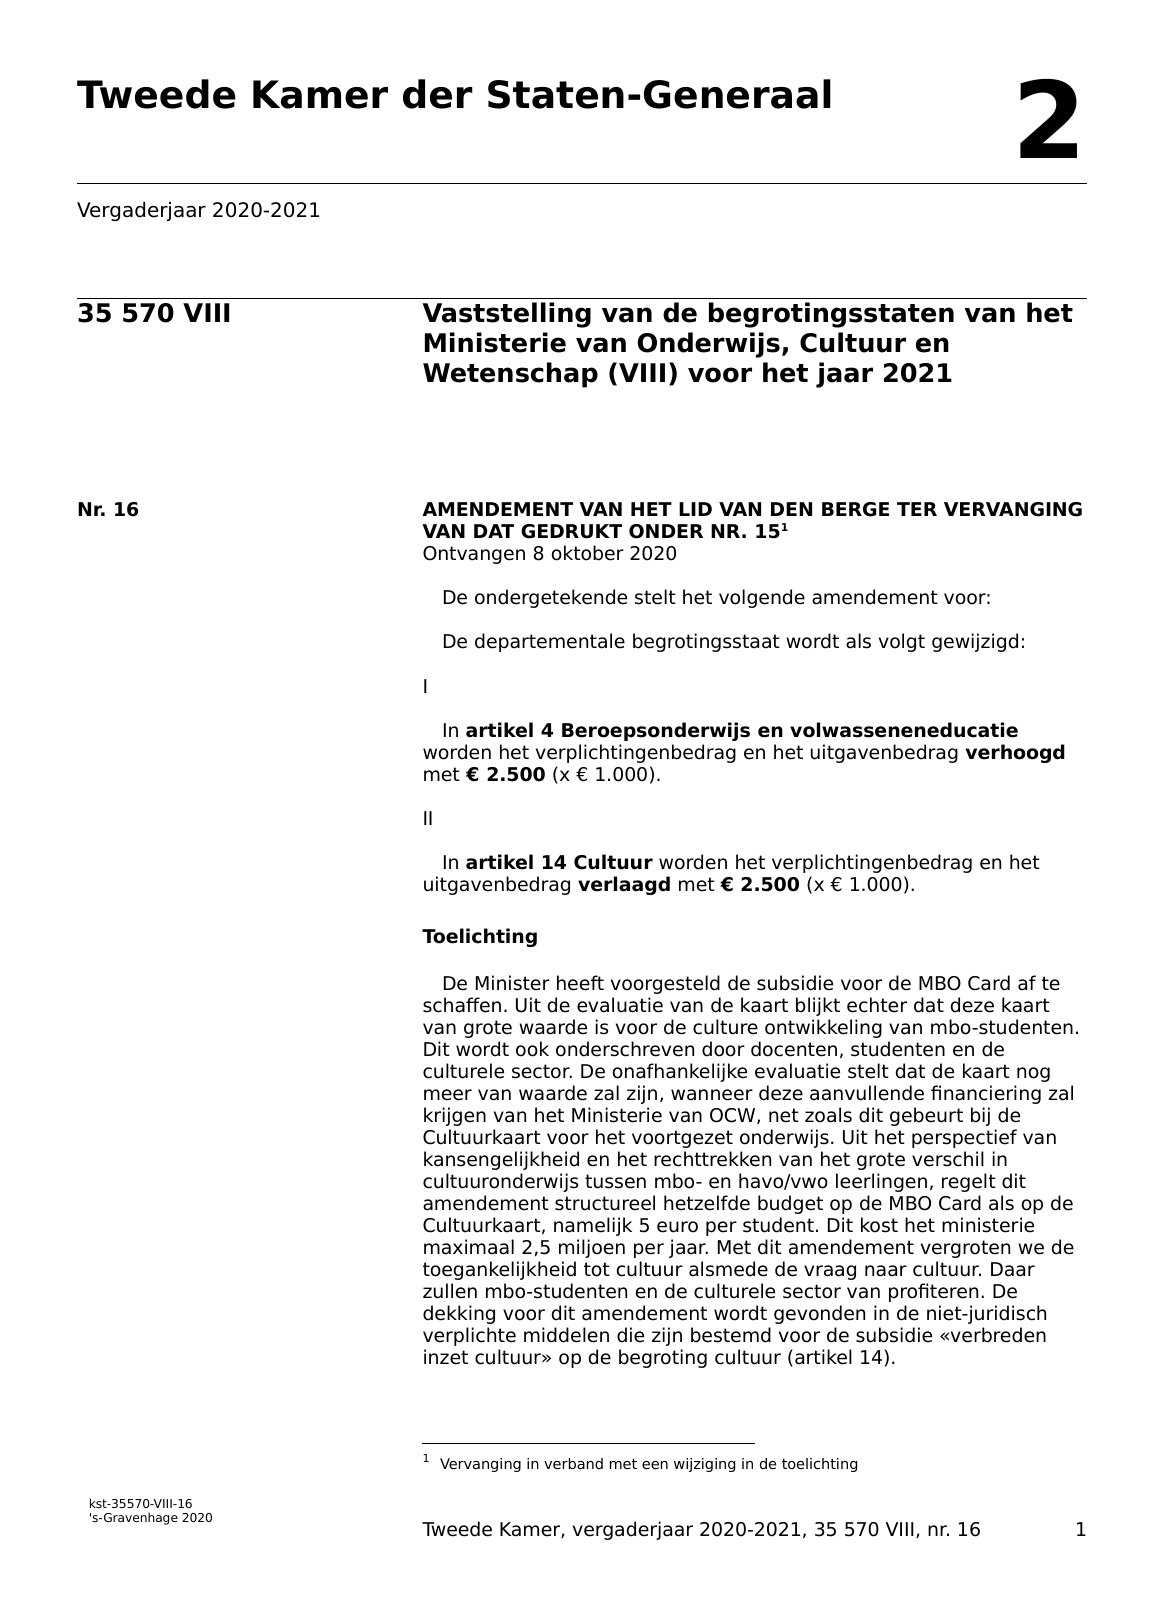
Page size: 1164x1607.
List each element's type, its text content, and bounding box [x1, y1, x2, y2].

text De ondergetekende stelt het volgende amendement voor: [422, 587, 1087, 609]
table_header Tweede Kamer der Staten-Generaal [77, 59, 886, 183]
text kst-35570-VIII-16 [88, 1497, 323, 1511]
subtitle Toelichting [422, 926, 1087, 948]
text De Minister heeft voorgesteld de subsidie voor de MBO Card af te schaffen. Uit de evaluatie van de kaart blijkt echter dat deze kaart van grote waarde is voor de culture ontwikkeling van mbo-studenten. Dit wordt ook onderschreven door docenten, studenten en de culturele sector. De onafhankelijke evaluatie stelt dat de kaart nog meer van waarde zal zijn, wanneer deze aanvullende financiering zal krijgen van het Ministerie van OCW, net zoals dit gebeurt bij de Cultuurkaart voor het voortgezet onderwijs. Uit het perspectief van kansengelijkheid en het rechttrekken van het grote verschil in cultuuronderwijs tussen mbo- en havo/vwo leerlingen, regelt dit amendement structureel hetzelfde budget op de MBO Card als op de Cultuurkaart, namelijk 5 euro per student. Dit kost het ministerie maximaal 2,5 miljoen per jaar. Met dit amendement vergroten we de toegankelijkheid tot cultuur alsmede de vraag naar cultuur. Daar zullen mbo-studenten en de culturele sector van profiteren. De dekking voor dit amendement wordt gevonden in de niet-juridisch verplichte middelen die zijn bestemd voor de subsidie «verbreden inzet cultuur» op de begroting cultuur (artikel 14). [422, 973, 1087, 1368]
text Ontvangen 8 oktober 2020 [422, 543, 1087, 565]
text In artikel 4 Beroepsonderwijs en volwasseneneducatie worden het verplichtingenbedrag en het uitgavenbedrag verhoogd met € 2.500 (x € 1.000). [422, 720, 1087, 786]
text De departementale begrotingsstaat wordt als volgt gewijzigd: [422, 631, 1087, 653]
text 's-Gravenhage 2020 [88, 1511, 323, 1525]
table_header 2 [886, 59, 1087, 183]
subtitle Nr. 16 AMENDEMENT VAN HET LID VAN DEN BERGE TER VERVANGING VAN DAT GEDRUKT ONDER NR. 15 [77, 499, 1087, 543]
table_cell Vergaderjaar 2020-2021 [77, 184, 1087, 298]
text Vervanging in verband met een wijziging in de toelichting [422, 1452, 1087, 1474]
text I [422, 676, 1087, 697]
text II [422, 808, 1087, 830]
text In artikel 14 Cultuur worden het verplichtingenbedrag en het uitgavenbedrag verlaagd met € 2.500 (x € 1.000). [422, 852, 1087, 896]
subtitle 35 570 VIII Vaststelling van de begrotingsstaten van het Ministerie van Onderwijs, Cultuur en Wetenschap (VIII) voor het jaar 2021 [77, 299, 1087, 388]
